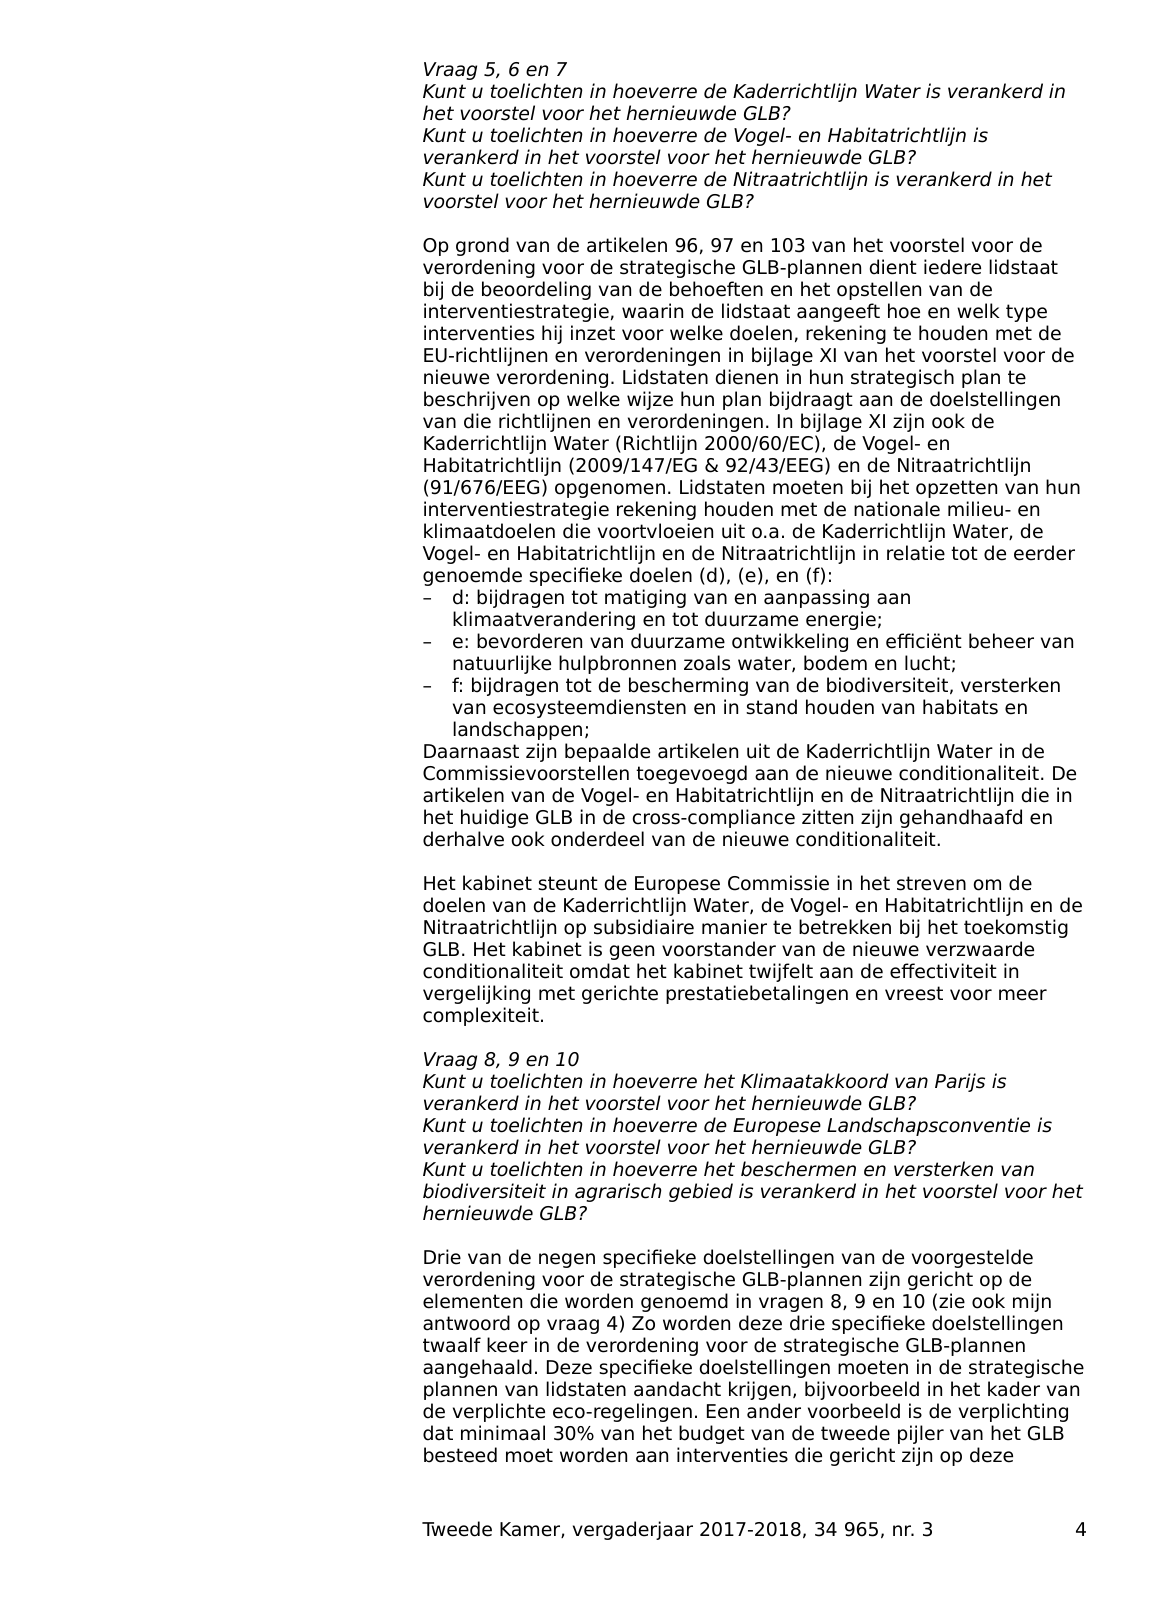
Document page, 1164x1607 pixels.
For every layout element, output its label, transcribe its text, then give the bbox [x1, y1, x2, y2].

text Drie van de negen specifieke doelstellingen van de voorgestelde verordening voor de strategische GLB-plannen zijn gericht op de elementen die worden genoemd in vragen 8, 9 en 10 (zie ook mijn antwoord op vraag 4) Zo worden deze drie specifieke doelstellingen twaalf keer in de verordening voor de strategische GLB-plannen aangehaald. Deze specifieke doelstellingen moeten in de strategische plannen van lidstaten aandacht krijgen, bijvoorbeeld in het kader van de verplichte eco-regelingen. Een ander voorbeeld is de verplichting dat minimaal 30% van het budget van de tweede pijler van het GLB besteed moet worden aan interventies die gericht zijn op deze [422, 1247, 1087, 1467]
text – e: bevorderen van duurzame ontwikkeling en efficiënt beheer van natuurlijke hulpbronnen zoals water, bodem en lucht; [422, 631, 1087, 675]
text Het kabinet steunt de Europese Commissie in het streven om de doelen van de Kaderrichtlijn Water, de Vogel- en Habitatrichtlijn en de Nitraatrichtlijn op subsidiaire manier te betrekken bij het toekomstig GLB. Het kabinet is geen voorstander van de nieuwe verzwaarde conditionaliteit omdat het kabinet twijfelt aan de effectiviteit in vergelijking met gerichte prestatiebetalingen en vreest voor meer complexiteit. [422, 873, 1087, 1027]
text Kunt u toelichten in hoeverre de Nitraatrichtlijn is verankerd in het voorstel voor het hernieuwde GLB? [422, 169, 1087, 213]
text Kunt u toelichten in hoeverre de Europese Landschapsconventie is verankerd in het voorstel voor het hernieuwde GLB? [422, 1115, 1087, 1159]
text Daarnaast zijn bepaalde artikelen uit de Kaderrichtlijn Water in de Commissievoorstellen toegevoegd aan de nieuwe conditionaliteit. De artikelen van de Vogel- en Habitatrichtlijn en de Nitraatrichtlijn die in het huidige GLB in de cross-compliance zitten zijn gehandhaafd en derhalve ook onderdeel van de nieuwe conditionaliteit. [422, 741, 1087, 851]
text Kunt u toelichten in hoeverre het beschermen en versterken van biodiversiteit in agrarisch gebied is verankerd in het voorstel voor het hernieuwde GLB? [422, 1159, 1087, 1224]
text Kunt u toelichten in hoeverre de Kaderrichtlijn Water is verankerd in het voorstel voor het hernieuwde GLB? [422, 81, 1087, 125]
text Vraag 5, 6 en 7 [422, 59, 1087, 81]
text Vraag 8, 9 en 10 [422, 1049, 1087, 1071]
text – d: bijdragen tot matiging van en aanpassing aan klimaatverandering en tot duurzame energie; [422, 587, 1087, 631]
text Kunt u toelichten in hoeverre de Vogel- en Habitatrichtlijn is verankerd in het voorstel voor het hernieuwde GLB? [422, 125, 1087, 169]
text – f: bijdragen tot de bescherming van de biodiversiteit, versterken van ecosysteemdiensten en in stand houden van habitats en landschappen; [422, 675, 1087, 741]
text Kunt u toelichten in hoeverre het Klimaatakkoord van Parijs is verankerd in het voorstel voor het hernieuwde GLB? [422, 1071, 1087, 1115]
text Op grond van de artikelen 96, 97 en 103 van het voorstel voor de verordening voor de strategische GLB-plannen dient iedere lidstaat bij de beoordeling van de behoeften en het opstellen van de interventiestrategie, waarin de lidstaat aangeeft hoe en welk type interventies hij inzet voor welke doelen, rekening te houden met de EU-richtlijnen en verordeningen in bijlage XI van het voorstel voor de nieuwe verordening. Lidstaten dienen in hun strategisch plan te beschrijven op welke wijze hun plan bijdraagt aan de doelstellingen van die richtlijnen en verordeningen. In bijlage XI zijn ook de Kaderrichtlijn Water (Richtlijn 2000/60/EC), de Vogel- en Habitatrichtlijn (2009/147/EG & 92/43/EEG) en de Nitraatrichtlijn (91/676/EEG) opgenomen. Lidstaten moeten bij het opzetten van hun interventiestrategie rekening houden met de nationale milieu- en klimaatdoelen die voortvloeien uit o.a. de Kaderrichtlijn Water, de Vogel- en Habitatrichtlijn en de Nitraatrichtlijn in relatie tot de eerder genoemde specifieke doelen (d), (e), en (f): [422, 235, 1087, 587]
